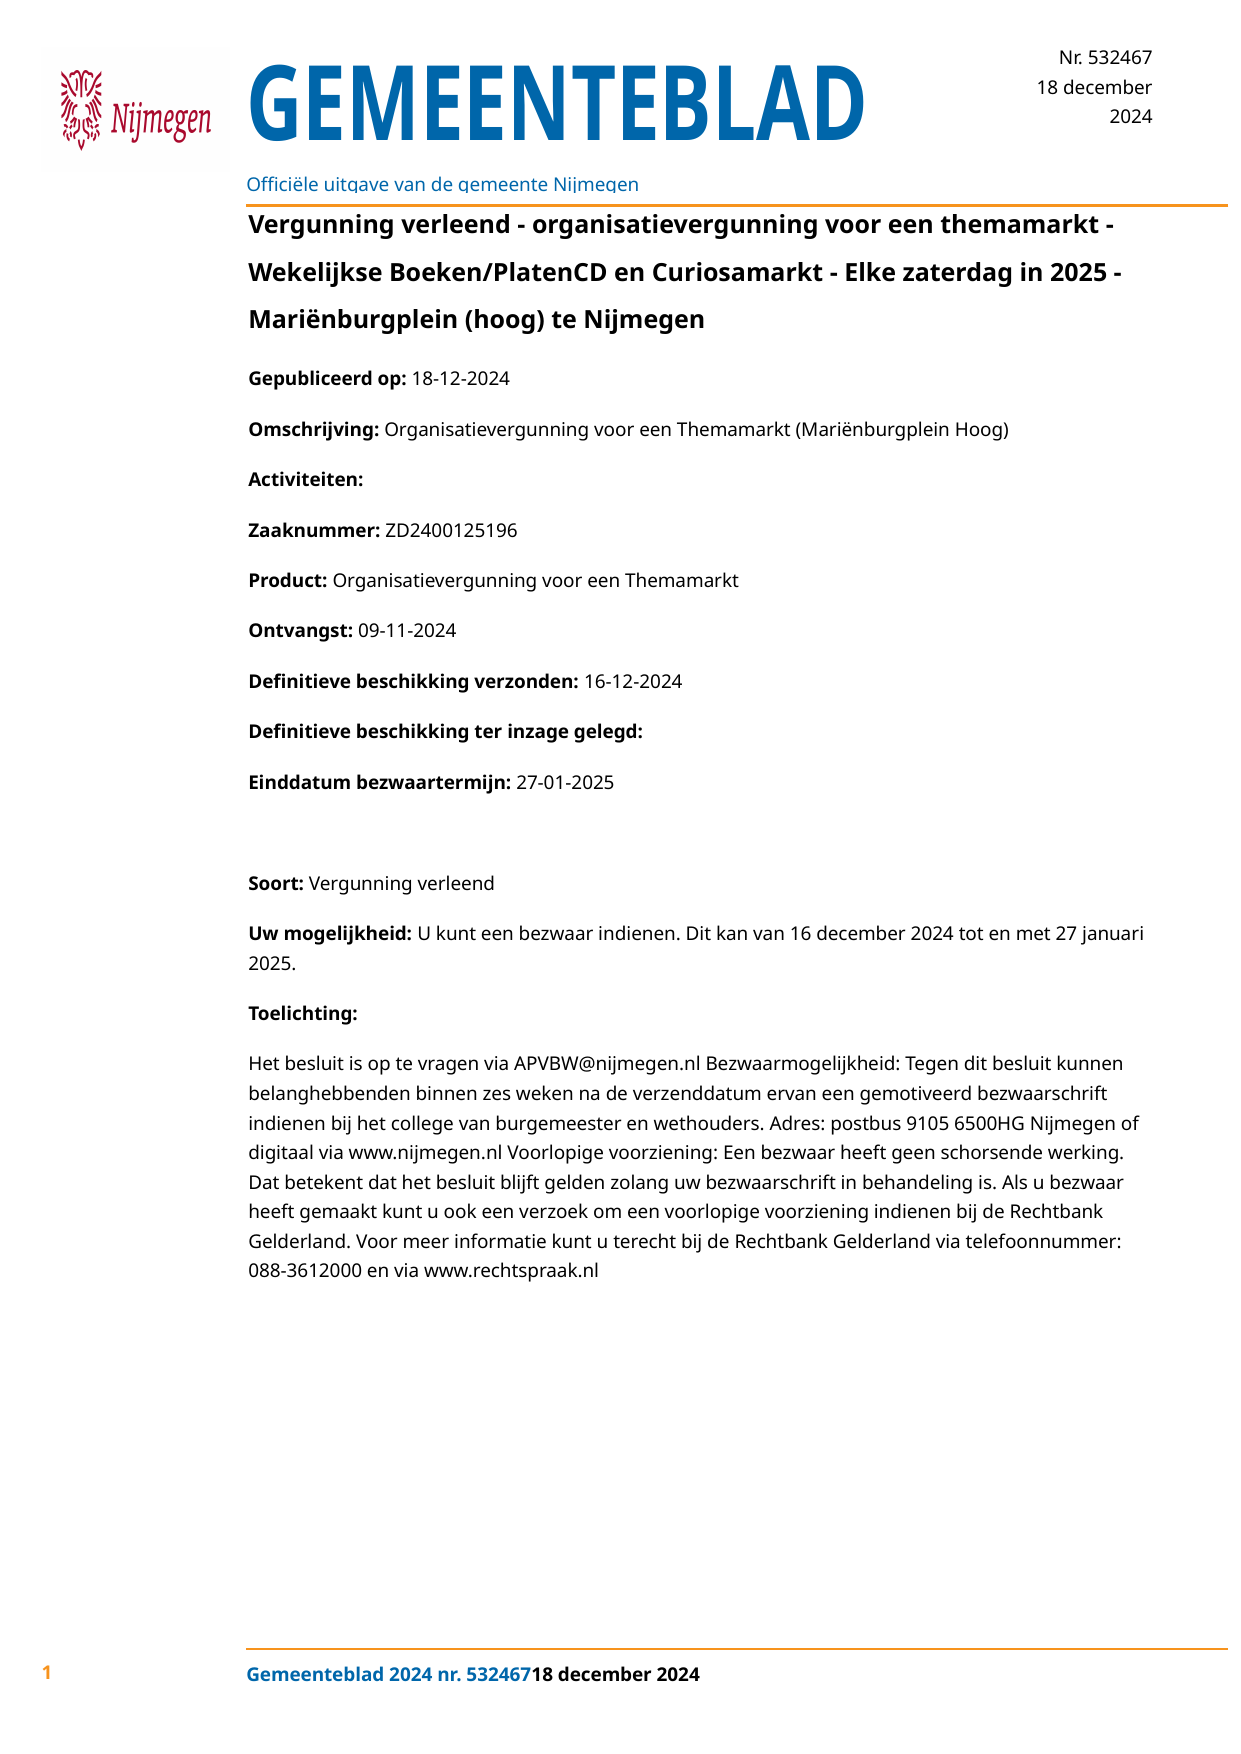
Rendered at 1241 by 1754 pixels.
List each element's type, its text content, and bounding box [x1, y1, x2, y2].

text Activiteiten: [248, 466, 1152, 492]
text Toelichting: [248, 1000, 1152, 1026]
picture [41, 47, 231, 172]
text Gepubliceerd op: 18-12-2024 [248, 366, 1152, 391]
text Definitieve beschikking verzonden: 16-12-2024 [248, 668, 1152, 694]
text Einddatum bezwaartermijn: 27-01-2025 [248, 769, 1152, 794]
text Product: Organisatievergunning voor een Themamarkt [248, 567, 1152, 593]
text Het besluit is op te vragen via APVBW@nijmegen.nl Bezwaarmogelijkheid: Tegen dit besluit kunnen belanghebbenden binnen zes weken na de verzenddatum ervan een gemotiveerd bezwaarschrift indienen bij het college van burgemeester en wethouders. Adres: postbus 9105 6500HG Nijmegen of digitaal via www.nijmegen.nl Voorlopige voorziening: Een bezwaar heeft geen schorsende werking. Dat betekent dat het besluit blijft gelden zolang uw bezwaarschrift in behandeling is. Als u bezwaar heeft gemaakt kunt u ook een verzoek om een voorlopige voorziening indienen bij de Rechtbank Gelderland. Voor meer informatie kunt u terecht bij de Rechtbank Gelderland via telefoonnummer: 088-3612000 en via www.rechtspraak.nl [248, 1051, 1152, 1283]
text Uw mogelijkheid: U kunt een bezwaar indienen. Dit kan van 16 december 2024 tot en met 27 januari 2025. [248, 920, 1152, 975]
text Ontvangst: 09-11-2024 [248, 618, 1152, 643]
text Zaaknummer: ZD2400125196 [248, 517, 1152, 542]
text Omschrijving: Organisatievergunning voor een Themamarkt (Mariënburgplein Hoog) [248, 416, 1152, 442]
text Definitieve beschikking ter inzage gelegd: [248, 718, 1152, 744]
text Soort: Vergunning verleend [248, 870, 1152, 895]
text Vergunning verleend - organisatievergunning voor een themamarkt - Wekelijkse Boeken/PlatenCD en Curiosamarkt - Elke zaterdag in 2025 - Mariënburgplein (hoog) te Nijmegen [248, 207, 1152, 336]
